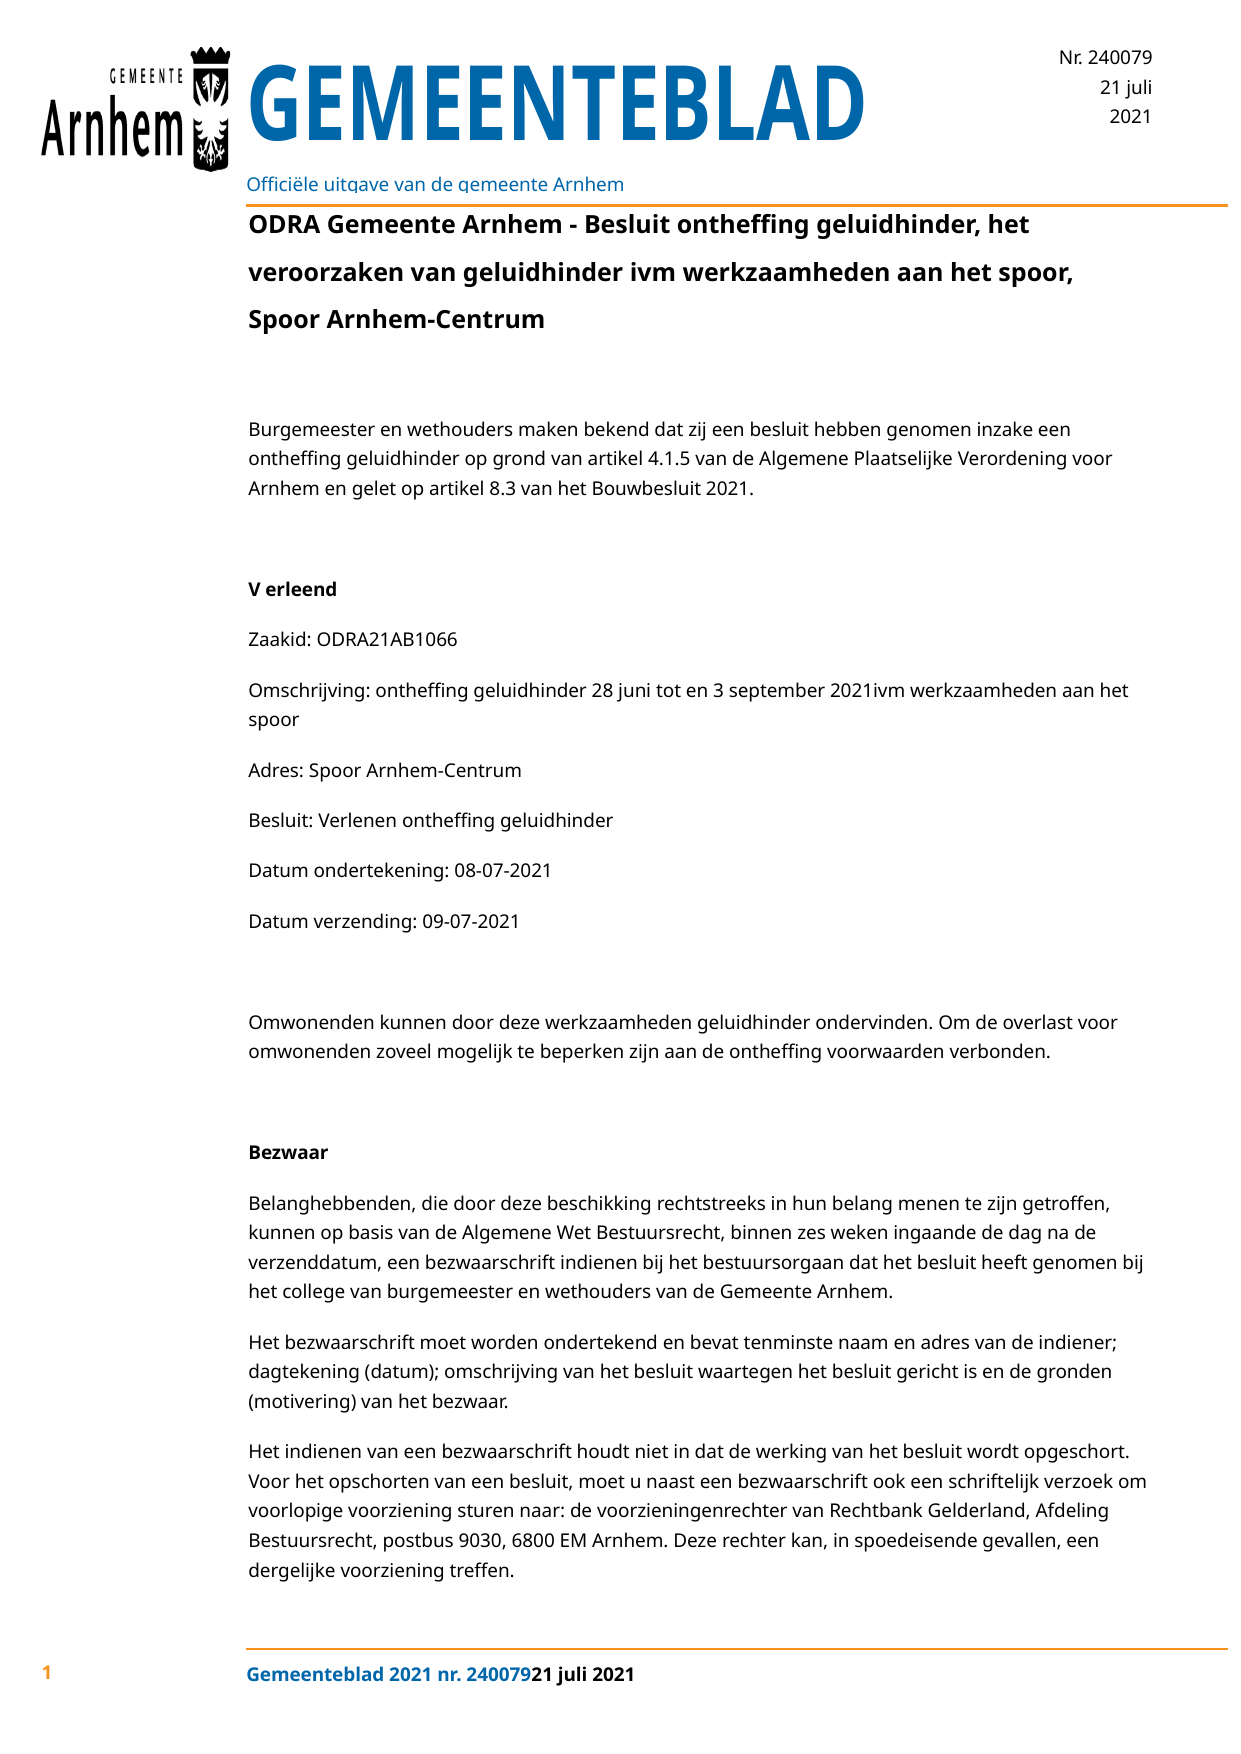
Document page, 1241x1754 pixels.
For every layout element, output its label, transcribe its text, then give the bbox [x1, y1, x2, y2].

text Datum verzending: 09-07-2021 [248, 908, 1152, 934]
text V erleend [248, 576, 1152, 602]
text Omschrijving: ontheffing geluidhinder 28 juni tot en 3 september 2021ivm werkzaamheden aan het spoor [248, 677, 1152, 732]
text Adres: Spoor Arnhem-Centrum [248, 757, 1152, 782]
text Het indienen van een bezwaarschrift houdt niet in dat de werking van het besluit wordt opgeschort. Voor het opschorten van een besluit, moet u naast een bezwaarschrift ook een schriftelijk verzoek om voorlopige voorziening sturen naar: de voorzieningenrechter van Rechtbank Gelderland, Afdeling Bestuursrecht, postbus 9030, 6800 EM Arnhem. Deze rechter kan, in spoedeisende gevallen, een dergelijke voorziening treffen. [248, 1438, 1152, 1582]
text Bezwaar [248, 1139, 1152, 1165]
text Belanghebbenden, die door deze beschikking rechtstreeks in hun belang menen te zijn getroffen, kunnen op basis van de Algemene Wet Bestuursrecht, binnen zes weken ingaande de dag na de verzenddatum, een bezwaarschrift indienen bij het bestuursorgaan dat het besluit heeft genomen bij het college van burgemeester en wethouders van de Gemeente Arnhem. [248, 1190, 1152, 1304]
text Besluit: Verlenen ontheffing geluidhinder [248, 807, 1152, 833]
text Het bezwaarschrift moet worden ondertekend en bevat tenminste naam en adres van de indiener; dagtekening (datum); omschrijving van het besluit waartegen het besluit gericht is en de gronden (motivering) van het bezwaar. [248, 1329, 1152, 1414]
text ODRA Gemeente Arnhem - Besluit ontheffing geluidhinder, het veroorzaken van geluidhinder ivm werkzaamheden aan het spoor, Spoor Arnhem-Centrum [248, 207, 1152, 336]
text Zaakid: ODRA21AB1066 [248, 626, 1152, 652]
text Burgemeester en wethouders maken bekend dat zij een besluit hebben genomen inzake een ontheffing geluidhinder op grond van artikel 4.1.5 van de Algemene Plaatselijke Verordening voor Arnhem en gelet op artikel 8.3 van het Bouwbesluit 2021. [248, 416, 1152, 501]
text Datum ondertekening: 08-07-2021 [248, 858, 1152, 883]
picture [41, 47, 231, 172]
text Omwonenden kunnen door deze werkzaamheden geluidhinder ondervinden. Om de overlast voor omwonenden zoveel mogelijk te beperken zijn aan de ontheffing voorwaarden verbonden. [248, 1009, 1152, 1064]
